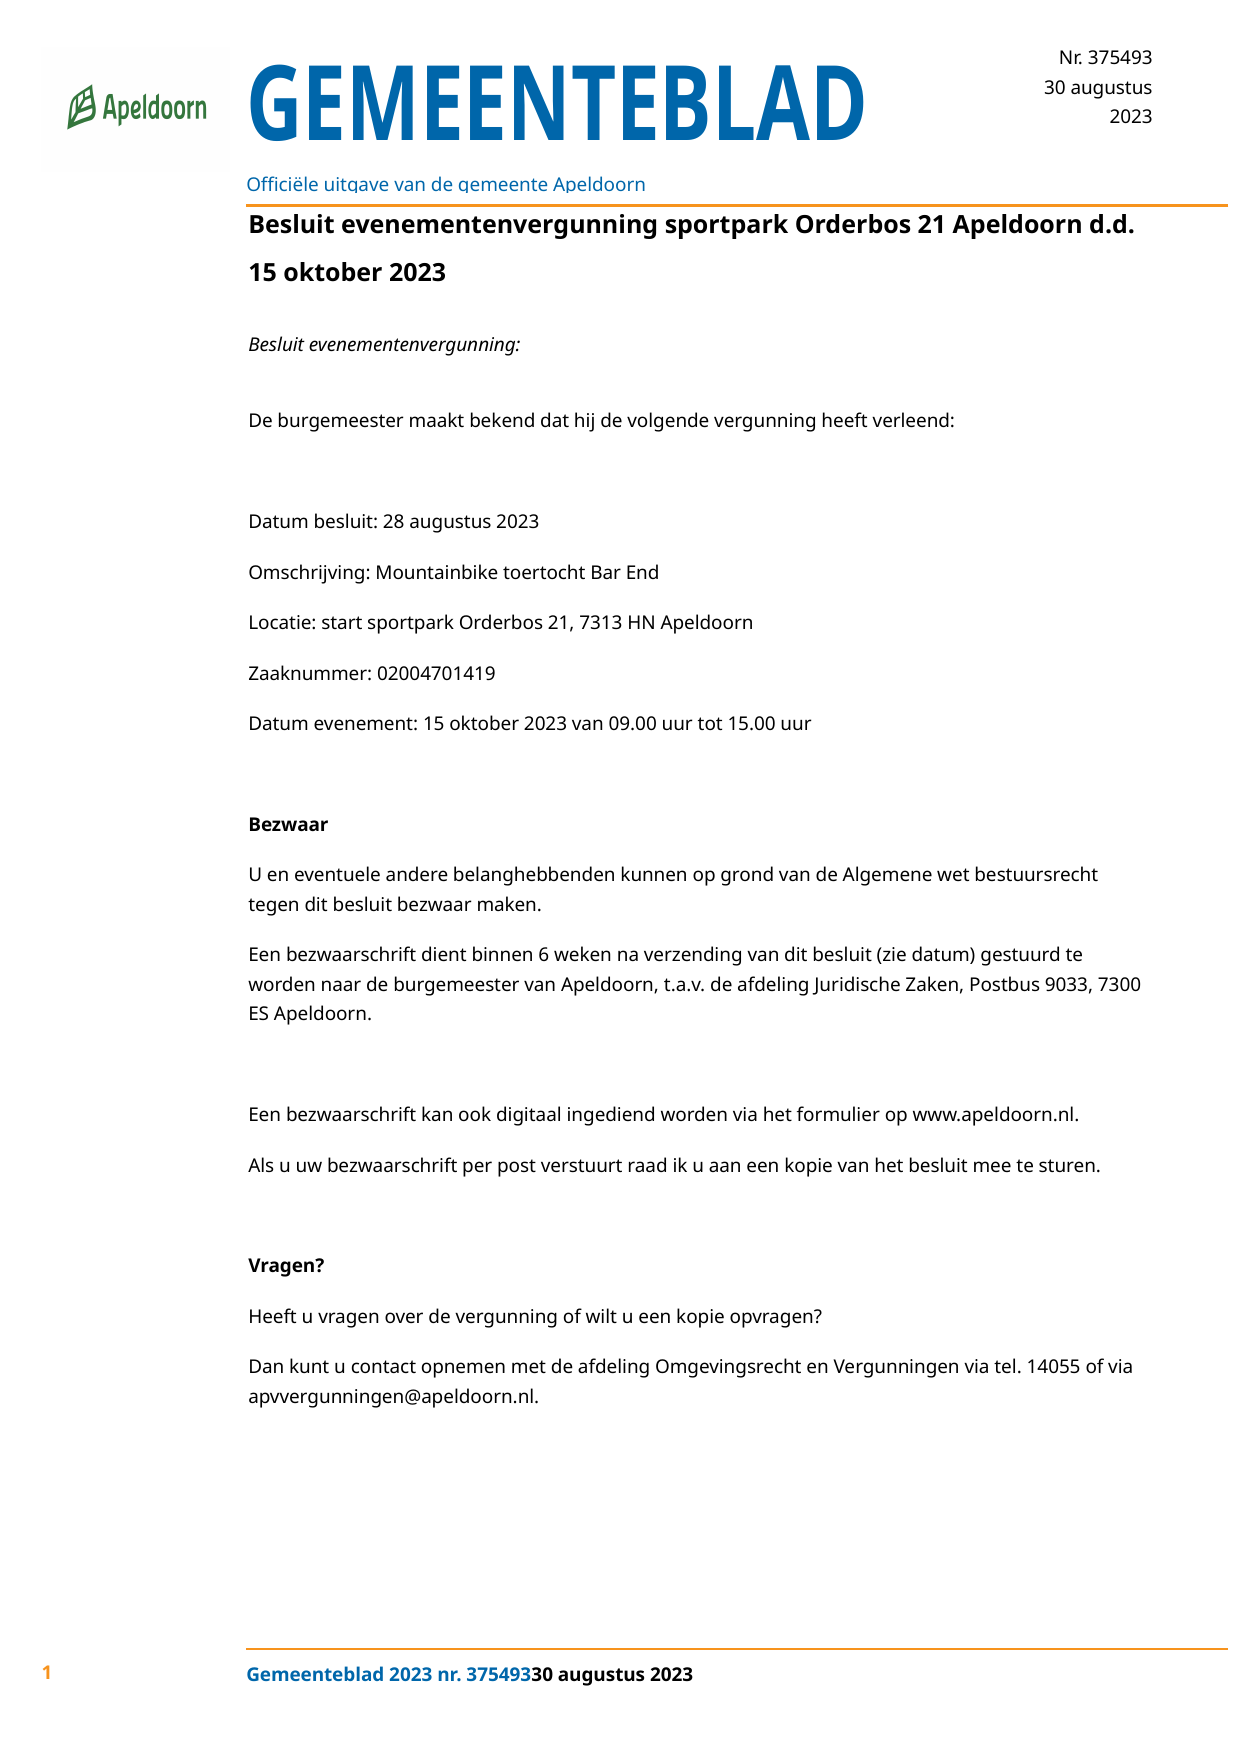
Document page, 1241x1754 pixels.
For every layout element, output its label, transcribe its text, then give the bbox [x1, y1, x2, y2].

text Een bezwaarschrift kan ook digitaal ingediend worden via het formulier op www.apeldoorn.nl. [248, 1101, 1152, 1127]
text Als u uw bezwaarschrift per post verstuurt raad ik u aan een kopie van het besluit mee te sturen. [248, 1152, 1152, 1177]
text Omschrijving: Mountainbike toertocht Bar End [248, 559, 1152, 584]
text Besluit evenementenvergunning sportpark Orderbos 21 Apeldoorn d.d. 15 oktober 2023 [248, 207, 1152, 288]
text Zaaknummer: 02004701419 [248, 660, 1152, 685]
text Locatie: start sportpark Orderbos 21, 7313 HN Apeldoorn [248, 609, 1152, 635]
text U en eventuele andere belanghebbenden kunnen op grond van de Algemene wet bestuursrecht tegen dit besluit bezwaar maken. [248, 861, 1152, 917]
text Datum evenement: 15 oktober 2023 van 09.00 uur tot 15.00 uur [248, 710, 1152, 736]
text Vragen? [248, 1253, 1152, 1278]
text Heeft u vragen over de vergunning of wilt u een kopie opvragen? [248, 1303, 1152, 1329]
text Bezwaar [248, 811, 1152, 837]
text Dan kunt u contact opnemen met de afdeling Omgevingsrecht en Vergunningen via tel. 14055 of via apvvergunningen@apeldoorn.nl. [248, 1353, 1152, 1409]
text Besluit evenementenvergunning: [248, 331, 1152, 357]
text Een bezwaarschrift dient binnen 6 weken na verzending van dit besluit (zie datum) gestuurd te worden naar de burgemeester van Apeldoorn, t.a.v. de afdeling Juridische Zaken, Postbus 9033, 7300 ES Apeldoorn. [248, 941, 1152, 1026]
text De burgemeester maakt bekend dat hij de volgende vergunning heeft verleend: [248, 408, 1152, 433]
text Datum besluit: 28 augustus 2023 [248, 508, 1152, 534]
picture [41, 47, 231, 172]
